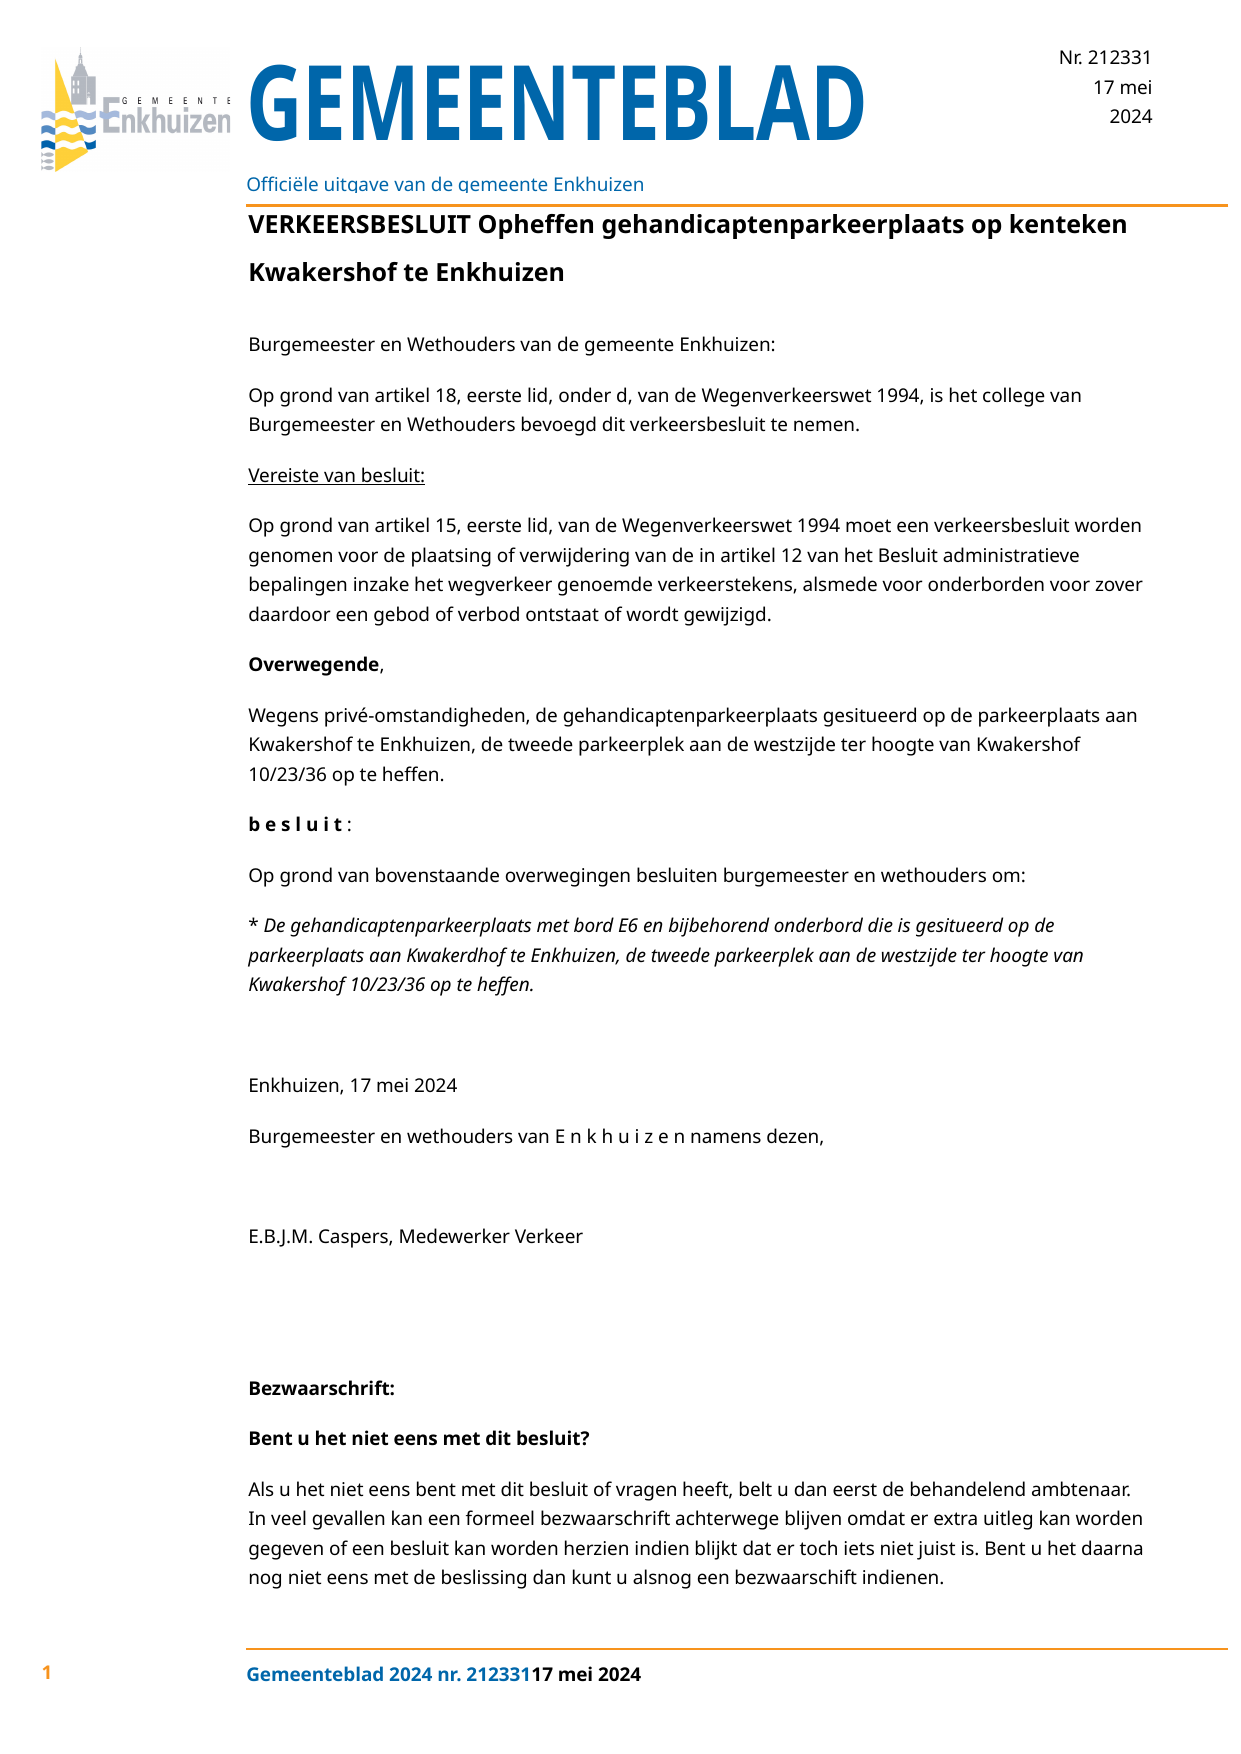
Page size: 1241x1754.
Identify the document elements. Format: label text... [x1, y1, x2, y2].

text Vereiste van besluit: [248, 462, 1152, 488]
text * De gehandicaptenparkeerplaats met bord E6 en bijbehorend onderbord die is gesitueerd op de parkeerplaats aan Kwakerdhof te Enkhuizen, de tweede parkeerplek aan de westzijde ter hoogte van Kwakershof 10/23/36 op te heffen. [248, 912, 1152, 997]
text Bent u het niet eens met dit besluit? [248, 1425, 1152, 1451]
text Op grond van artikel 15, eerste lid, van de Wegenverkeerswet 1994 moet een verkeersbesluit worden genomen voor de plaatsing of verwijdering van de in artikel 12 van het Besluit administratieve bepalingen inzake het wegverkeer genoemde verkeerstekens, alsmede voor onderborden voor zover daardoor een gebod of verbod ontstaat of wordt gewijzigd. [248, 512, 1152, 627]
text Bezwaarschrift: [248, 1375, 1152, 1401]
text Op grond van bovenstaande overwegingen besluiten burgemeester en wethouders om: [248, 862, 1152, 888]
text Op grond van artikel 18, eerste lid, onder d, van de Wegenverkeerswet 1994, is het college van Burgemeester en Wethouders bevoegd dit verkeersbesluit te nemen. [248, 382, 1152, 437]
text Burgemeester en Wethouders van de gemeente Enkhuizen: [248, 332, 1152, 357]
text VERKEERSBESLUIT Opheffen gehandicaptenparkeerplaats op kenteken Kwakershof te Enkhuizen [248, 207, 1152, 288]
text E.B.J.M. Caspers, Medewerker Verkeer [248, 1224, 1152, 1249]
text Enkhuizen, 17 mei 2024 [248, 1072, 1152, 1098]
text Wegens privé-omstandigheden, de gehandicaptenparkeerplaats gesitueerd op de parkeerplaats aan Kwakershof te Enkhuizen, de tweede parkeerplek aan de westzijde ter hoogte van Kwakershof 10/23/36 op te heffen. [248, 702, 1152, 787]
text Burgemeester en wethouders van E n k h u i z e n namens dezen, [248, 1123, 1152, 1148]
text Als u het niet eens bent met dit besluit of vragen heeft, belt u dan eerst de behandelend ambtenaar. In veel gevallen kan een formeel bezwaarschrift achterwege blijven omdat er extra uitleg kan worden gegeven of een besluit kan worden herzien indien blijkt dat er toch iets niet juist is. Bent u het daarna nog niet eens met de beslissing dan kunt u alsnog een bezwaarschift indienen. [248, 1476, 1152, 1590]
text b e s l u i t : [248, 812, 1152, 837]
text Overwegende, [248, 652, 1152, 677]
picture [41, 47, 231, 172]
